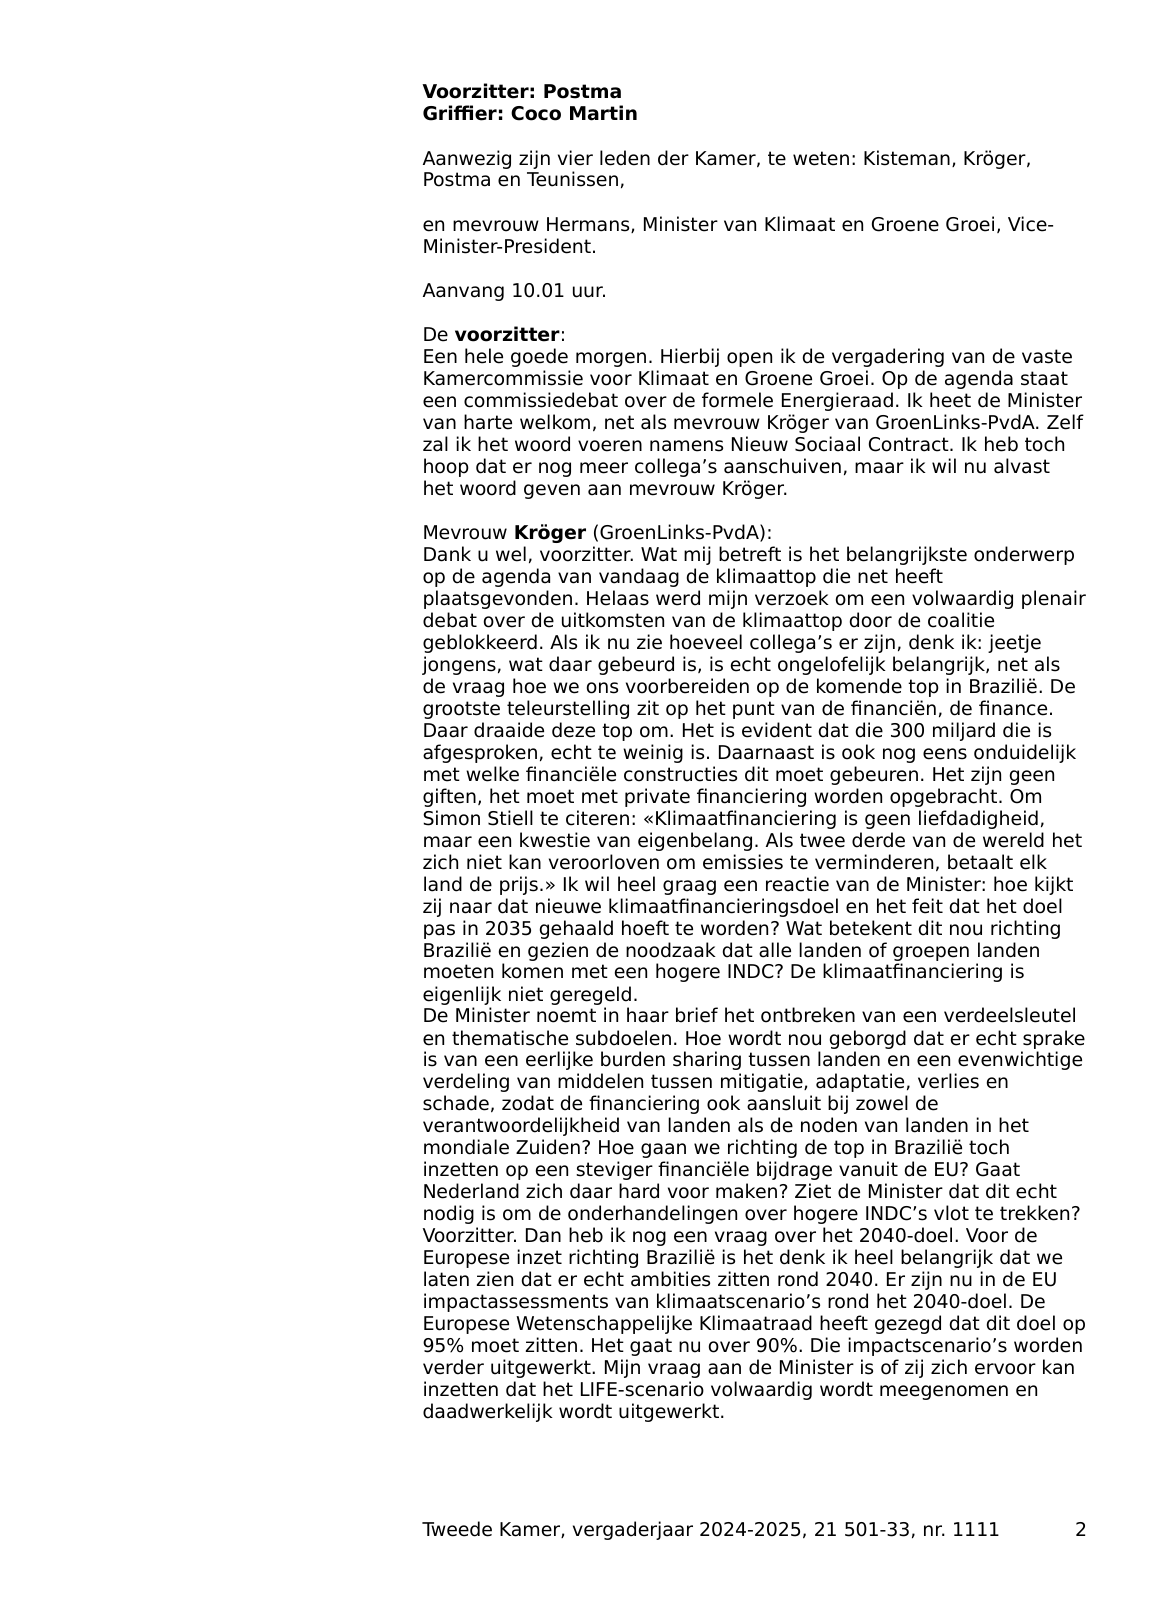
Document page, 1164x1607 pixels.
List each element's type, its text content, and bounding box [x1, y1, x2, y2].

text Voorzitter: Postma [422, 81, 1087, 103]
text Mevrouw Kröger (GroenLinks-PvdA): [422, 522, 1087, 544]
text De voorzitter: [422, 324, 1087, 346]
text Een hele goede morgen. Hierbij open ik de vergadering van de vaste Kamercommissie voor Klimaat en Groene Groei. Op de agenda staat een commissiedebat over de formele Energieraad. Ik heet de Minister van harte welkom, net als mevrouw Kröger van GroenLinks-PvdA. Zelf zal ik het woord voeren namens Nieuw Sociaal Contract. Ik heb toch hoop dat er nog meer collega’s aanschuiven, maar ik wil nu alvast het woord geven aan mevrouw Kröger. [422, 346, 1087, 500]
text Voorzitter. Dan heb ik nog een vraag over het 2040-doel. Voor de Europese inzet richting Brazilië is het denk ik heel belangrijk dat we laten zien dat er echt ambities zitten rond 2040. Er zijn nu in de EU impactassessments van klimaatscenario’s rond het 2040-doel. De Europese Wetenschappelijke Klimaatraad heeft gezegd dat dit doel op 95% moet zitten. Het gaat nu over 90%. Die impactscenario’s worden verder uitgewerkt. Mijn vraag aan de Minister is of zij zich ervoor kan inzetten dat het LIFE-scenario volwaardig wordt meegenomen en daadwerkelijk wordt uitgewerkt. [422, 1225, 1087, 1423]
text Aanwezig zijn vier leden der Kamer, te weten: Kisteman, Kröger, Postma en Teunissen, [422, 147, 1087, 191]
text De Minister noemt in haar brief het ontbreken van een verdeelsleutel en thematische subdoelen. Hoe wordt nou geborgd dat er echt sprake is van een eerlijke burden sharing tussen landen en een evenwichtige verdeling van middelen tussen mitigatie, adaptatie, verlies en schade, zodat de financiering ook aansluit bij zowel de verantwoordelijkheid van landen als de noden van landen in het mondiale Zuiden? Hoe gaan we richting de top in Brazilië toch inzetten op een steviger financiële bijdrage vanuit de EU? Gaat Nederland zich daar hard voor maken? Ziet de Minister dat dit echt nodig is om de onderhandelingen over hogere INDC’s vlot te trekken? [422, 1005, 1087, 1225]
text Aanvang 10.01 uur. [422, 280, 1087, 302]
text en mevrouw Hermans, Minister van Klimaat en Groene Groei, Vice-Minister-President. [422, 213, 1087, 257]
text Griffier: Coco Martin [422, 103, 1087, 125]
text Dank u wel, voorzitter. Wat mij betreft is het belangrijkste onderwerp op de agenda van vandaag de klimaattop die net heeft plaatsgevonden. Helaas werd mijn verzoek om een volwaardig plenair debat over de uitkomsten van de klimaattop door de coalitie geblokkeerd. Als ik nu zie hoeveel collega’s er zijn, denk ik: jeetje jongens, wat daar gebeurd is, is echt ongelofelijk belangrijk, net als de vraag hoe we ons voorbereiden op de komende top in Brazilië. De grootste teleurstelling zit op het punt van de financiën, de finance. Daar draaide deze top om. Het is evident dat die 300 miljard die is afgesproken, echt te weinig is. Daarnaast is ook nog eens onduidelijk met welke financiële constructies dit moet gebeuren. Het zijn geen giften, het moet met private financiering worden opgebracht. Om Simon Stiell te citeren: «Klimaatfinanciering is geen liefdadigheid, maar een kwestie van eigenbelang. Als twee derde van de wereld het zich niet kan veroorloven om emissies te verminderen, betaalt elk land de prijs.» Ik wil heel graag een reactie van de Minister: hoe kijkt zij naar dat nieuwe klimaatfinancieringsdoel en het feit dat het doel pas in 2035 gehaald hoeft te worden? Wat betekent dit nou richting Brazilië en gezien de noodzaak dat alle landen of groepen landen moeten komen met een hogere INDC? De klimaatfinanciering is eigenlijk niet geregeld. [422, 544, 1087, 1005]
